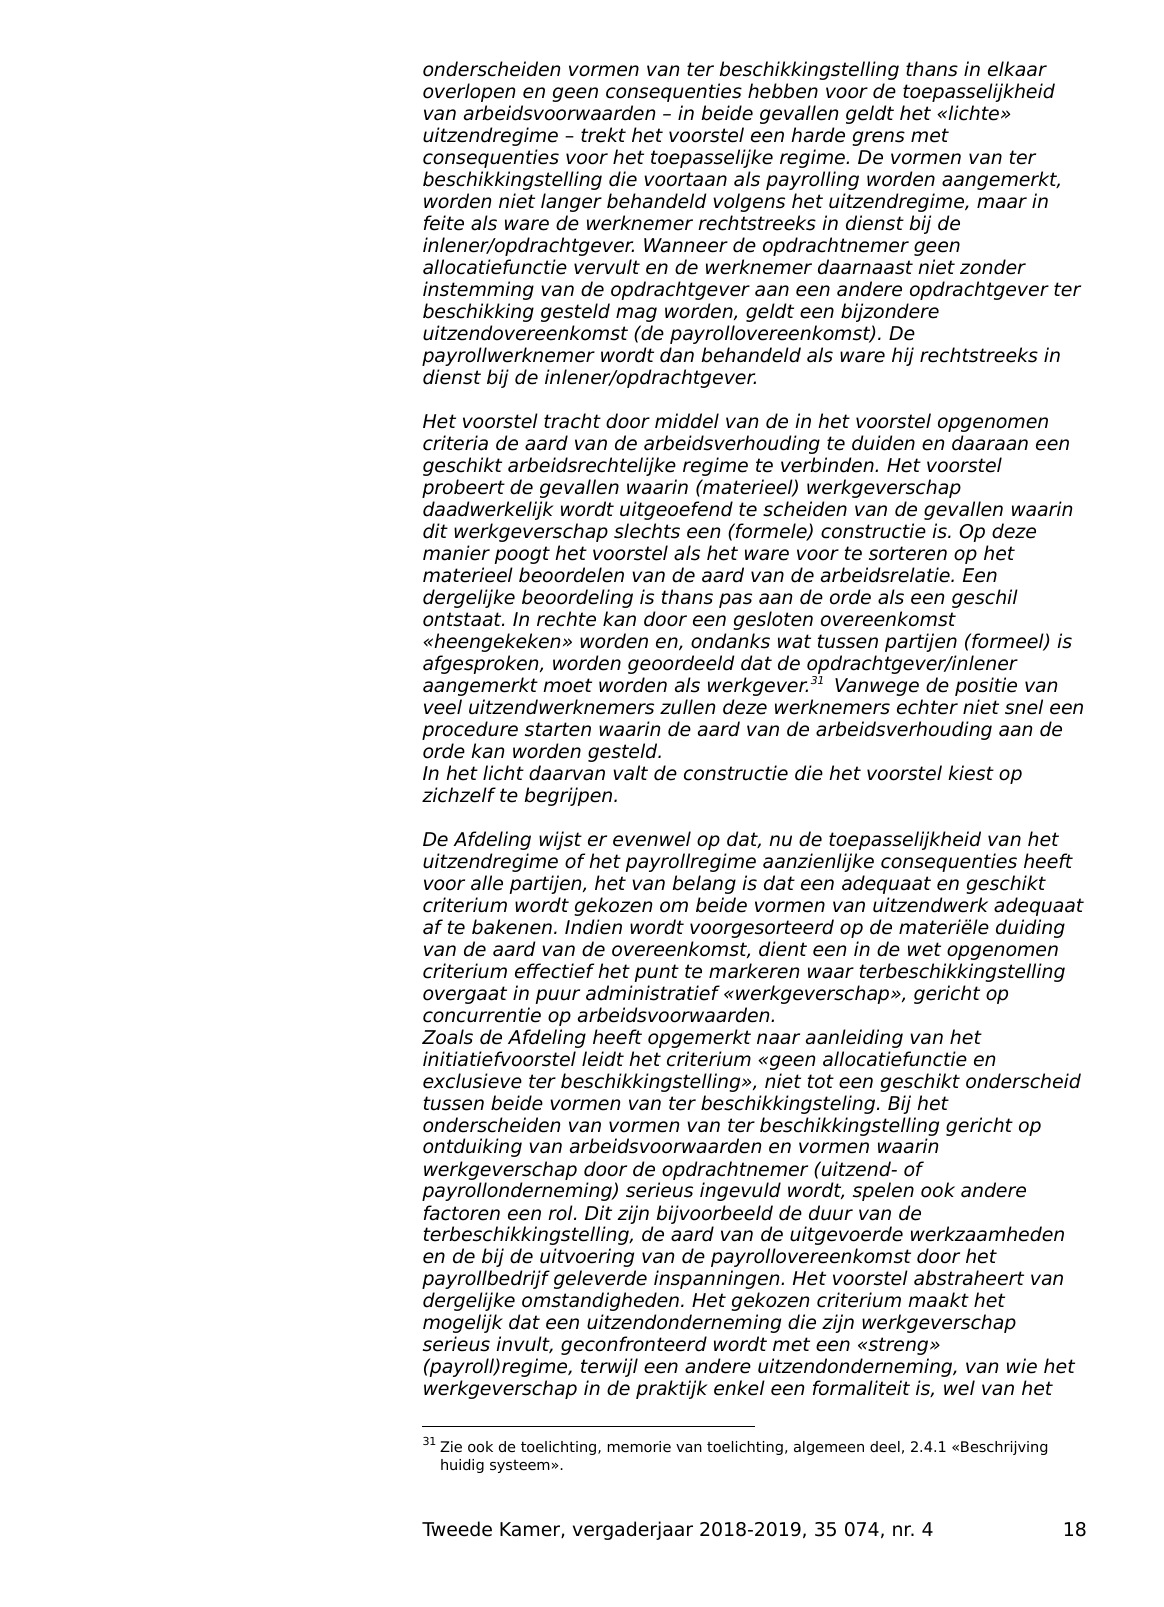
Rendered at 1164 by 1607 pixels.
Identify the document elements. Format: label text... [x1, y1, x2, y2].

text Zoals de Afdeling heeft opgemerkt naar aanleiding van het initiatiefvoorstel leidt het criterium «geen allocatiefunctie en exclusieve ter beschikkingstelling», niet tot een geschikt onderscheid tussen beide vormen van ter beschikkingsteling. Bij het onderscheiden van vormen van ter beschikkingstelling gericht op ontduiking van arbeidsvoorwaarden en vormen waarin werkgeverschap door de opdrachtnemer (uitzend- of payrollonderneming) serieus ingevuld wordt, spelen ook andere factoren een rol. Dit zijn bijvoorbeeld de duur van de terbeschikkingstelling, de aard van de uitgevoerde werkzaamheden en de bij de uitvoering van de payrollovereenkomst door het payrollbedrijf geleverde inspanningen. Het voorstel abstraheert van dergelijke omstandigheden. Het gekozen criterium maakt het mogelijk dat een uitzendonderneming die zijn werkgeverschap serieus invult, geconfronteerd wordt met een «streng» (payroll)regime, terwijl een andere uitzendonderneming, van wie het werkgeverschap in de praktijk enkel een formaliteit is, wel van het [422, 1027, 1087, 1400]
text onderscheiden vormen van ter beschikkingstelling thans in elkaar overlopen en geen consequenties hebben voor de toepasselijkheid van arbeidsvoorwaarden – in beide gevallen geldt het «lichte» uitzendregime – trekt het voorstel een harde grens met consequenties voor het toepasselijke regime. De vormen van ter beschikkingstelling die voortaan als payrolling worden aangemerkt, worden niet langer behandeld volgens het uitzendregime, maar in feite als ware de werknemer rechtstreeks in dienst bij de inlener/opdrachtgever. Wanneer de opdrachtnemer geen allocatiefunctie vervult en de werknemer daarnaast niet zonder instemming van de opdrachtgever aan een andere opdrachtgever ter beschikking gesteld mag worden, geldt een bijzondere uitzendovereenkomst (de payrollovereenkomst). De payrollwerknemer wordt dan behandeld als ware hij rechtstreeks in dienst bij de inlener/opdrachtgever. [422, 59, 1087, 389]
text In het licht daarvan valt de constructie die het voorstel kiest op zichzelf te begrijpen. [422, 763, 1087, 807]
text Het voorstel tracht door middel van de in het voorstel opgenomen criteria de aard van de arbeidsverhouding te duiden en daaraan een geschikt arbeidsrechtelijke regime te verbinden. Het voorstel probeert de gevallen waarin (materieel) werkgeverschap daadwerkelijk wordt uitgeoefend te scheiden van de gevallen waarin dit werkgeverschap slechts een (formele) constructie is. Op deze manier poogt het voorstel als het ware voor te sorteren op het materieel beoordelen van de aard van de arbeidsrelatie. Een dergelijke beoordeling is thans pas aan de orde als een geschil ontstaat. In rechte kan door een gesloten overeenkomst «heengekeken» worden en, ondanks wat tussen partijen (formeel) is afgesproken, worden geoordeeld dat de opdrachtgever/inlener aangemerkt moet worden als werkgever. Vanwege de positie van veel uitzendwerknemers zullen deze werknemers echter niet snel een procedure starten waarin de aard van de arbeidsverhouding aan de orde kan worden gesteld. [422, 411, 1087, 763]
text Zie ook de toelichting, memorie van toelichting, algemeen deel, 2.4.1 «Beschrijving huidig systeem». [422, 1435, 1087, 1474]
text De Afdeling wijst er evenwel op dat, nu de toepasselijkheid van het uitzendregime of het payrollregime aanzienlijke consequenties heeft voor alle partijen, het van belang is dat een adequaat en geschikt criterium wordt gekozen om beide vormen van uitzendwerk adequaat af te bakenen. Indien wordt voorgesorteerd op de materiële duiding van de aard van de overeenkomst, dient een in de wet opgenomen criterium effectief het punt te markeren waar terbeschikkingstelling overgaat in puur administratief «werkgeverschap», gericht op concurrentie op arbeidsvoorwaarden. [422, 829, 1087, 1027]
